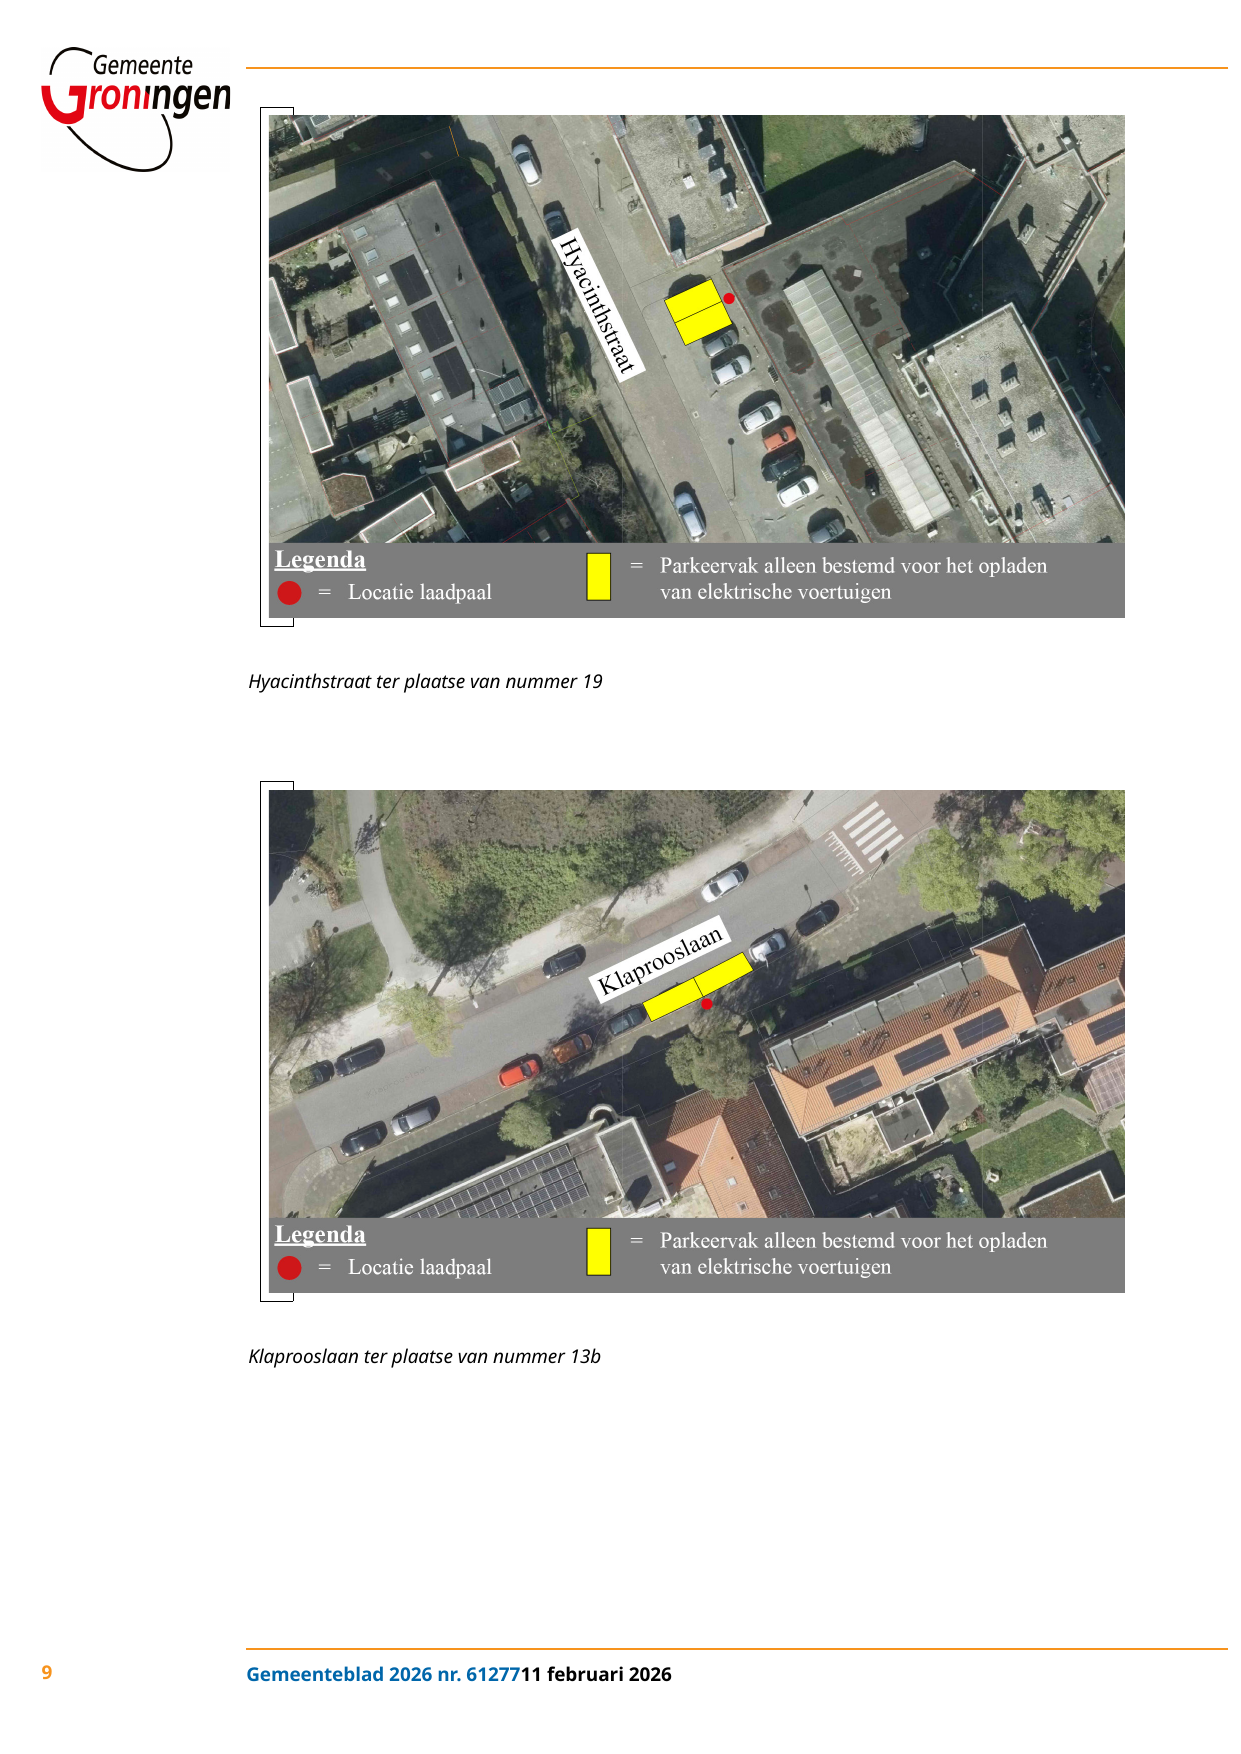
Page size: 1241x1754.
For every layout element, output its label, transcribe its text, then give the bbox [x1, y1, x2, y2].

picture [41, 47, 231, 172]
picture [268, 115, 1125, 618]
text Hyacinthstraat ter plaatse van nummer 19 [248, 669, 1152, 694]
picture [268, 790, 1125, 1293]
text Klaprooslaan ter plaatse van nummer 13b [248, 1343, 1152, 1369]
